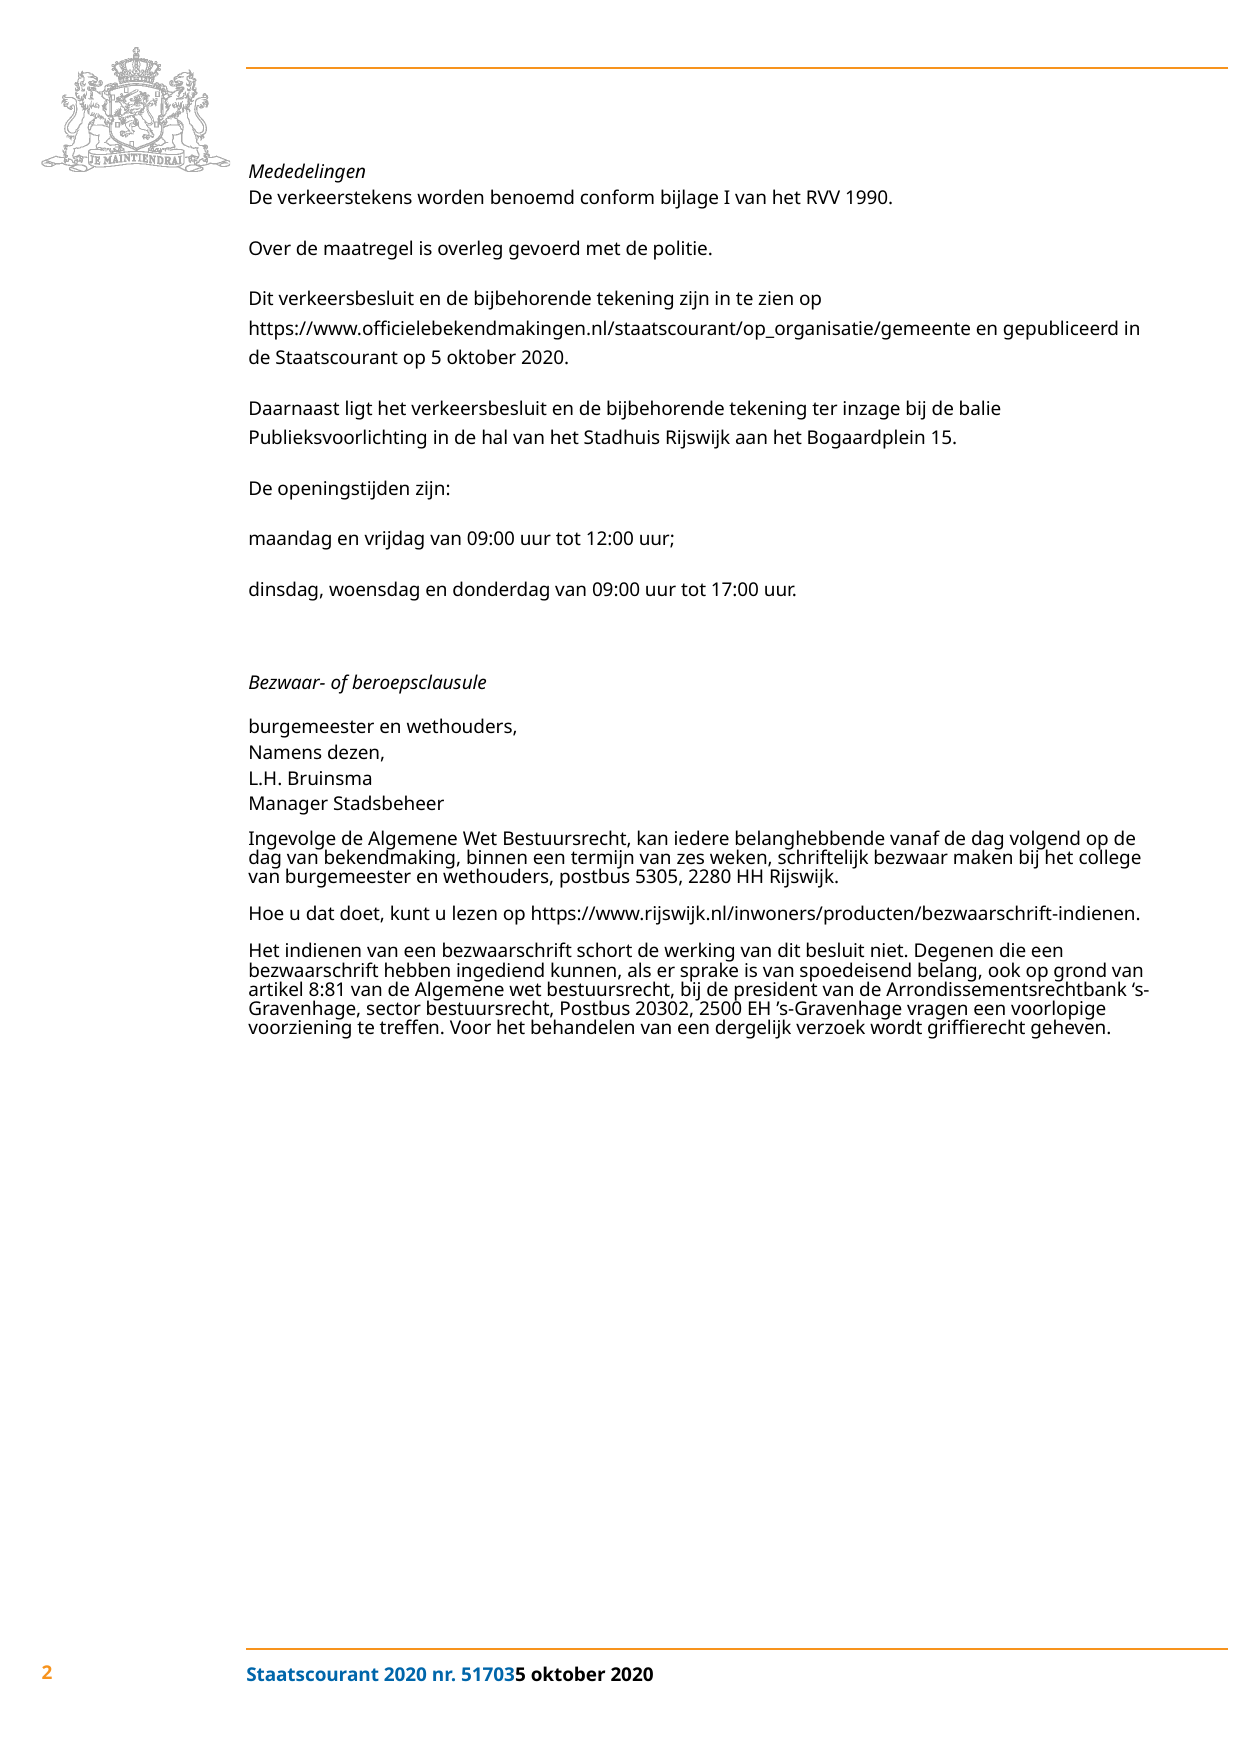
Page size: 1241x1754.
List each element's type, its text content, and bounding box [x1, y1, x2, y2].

text Bezwaar- of beroepsclausule [248, 669, 1152, 695]
text Het indienen van een bezwaarschrift schort de werking van dit besluit niet. Degenen die een bezwaarschrift hebben ingediend kunnen, als er sprake is van spoedeisend belang, ook op grond van artikel 8:81 van de Algemene wet bestuursrecht, bij de president van de Arrondissementsrechtbank ‘s-Gravenhage, sector bestuursrecht, Postbus 20302, 2500 EH ’s-Gravenhage vragen een voorlopige voorziening te treffen. Voor het behandelen van een dergelijk verzoek wordt griffierecht geheven. [248, 942, 1152, 1039]
text burgemeester en wethouders, [248, 713, 1152, 739]
text Namens dezen, [248, 739, 1152, 765]
text De verkeerstekens worden benoemd conform bijlage I van het RVV 1990. [248, 184, 1152, 210]
text Over de maatregel is overleg gevoerd met de politie. [248, 235, 1152, 261]
text dinsdag, woensdag en donderdag van 09:00 uur tot 17:00 uur. [248, 576, 1152, 601]
text Ingevolge de Algemene Wet Bestuursrecht, kan iedere belanghebbende vanaf de dag volgend op de dag van bekendmaking, binnen een termijn van zes weken, schriftelijk bezwaar maken bij het college van burgemeester en wethouders, postbus 5305, 2280 HH Rijswijk. [248, 830, 1152, 888]
text Dit verkeersbesluit en de bijbehorende tekening zijn in te zien op https://www.officielebekendmakingen.nl/staatscourant/op_organisatie/gemeente en gepubliceerd in de Staatscourant op 5 oktober 2020. [248, 285, 1152, 370]
text Daarnaast ligt het verkeersbesluit en de bijbehorende tekening ter inzage bij de balie Publieksvoorlichting in de hal van het Stadhuis Rijswijk aan het Bogaardplein 15. [248, 395, 1152, 450]
text De openingstijden zijn: [248, 475, 1152, 501]
text L.H. Bruinsma [248, 765, 1152, 790]
text Manager Stadsbeheer [248, 790, 1152, 816]
text Hoe u dat doet, kunt u lezen op https://www.rijswijk.nl/inwoners/producten/bezwaarschrift-indienen. [248, 905, 1152, 924]
picture [41, 47, 231, 172]
text maandag en vrijdag van 09:00 uur tot 12:00 uur; [248, 525, 1152, 551]
text Mededelingen [248, 159, 1152, 184]
